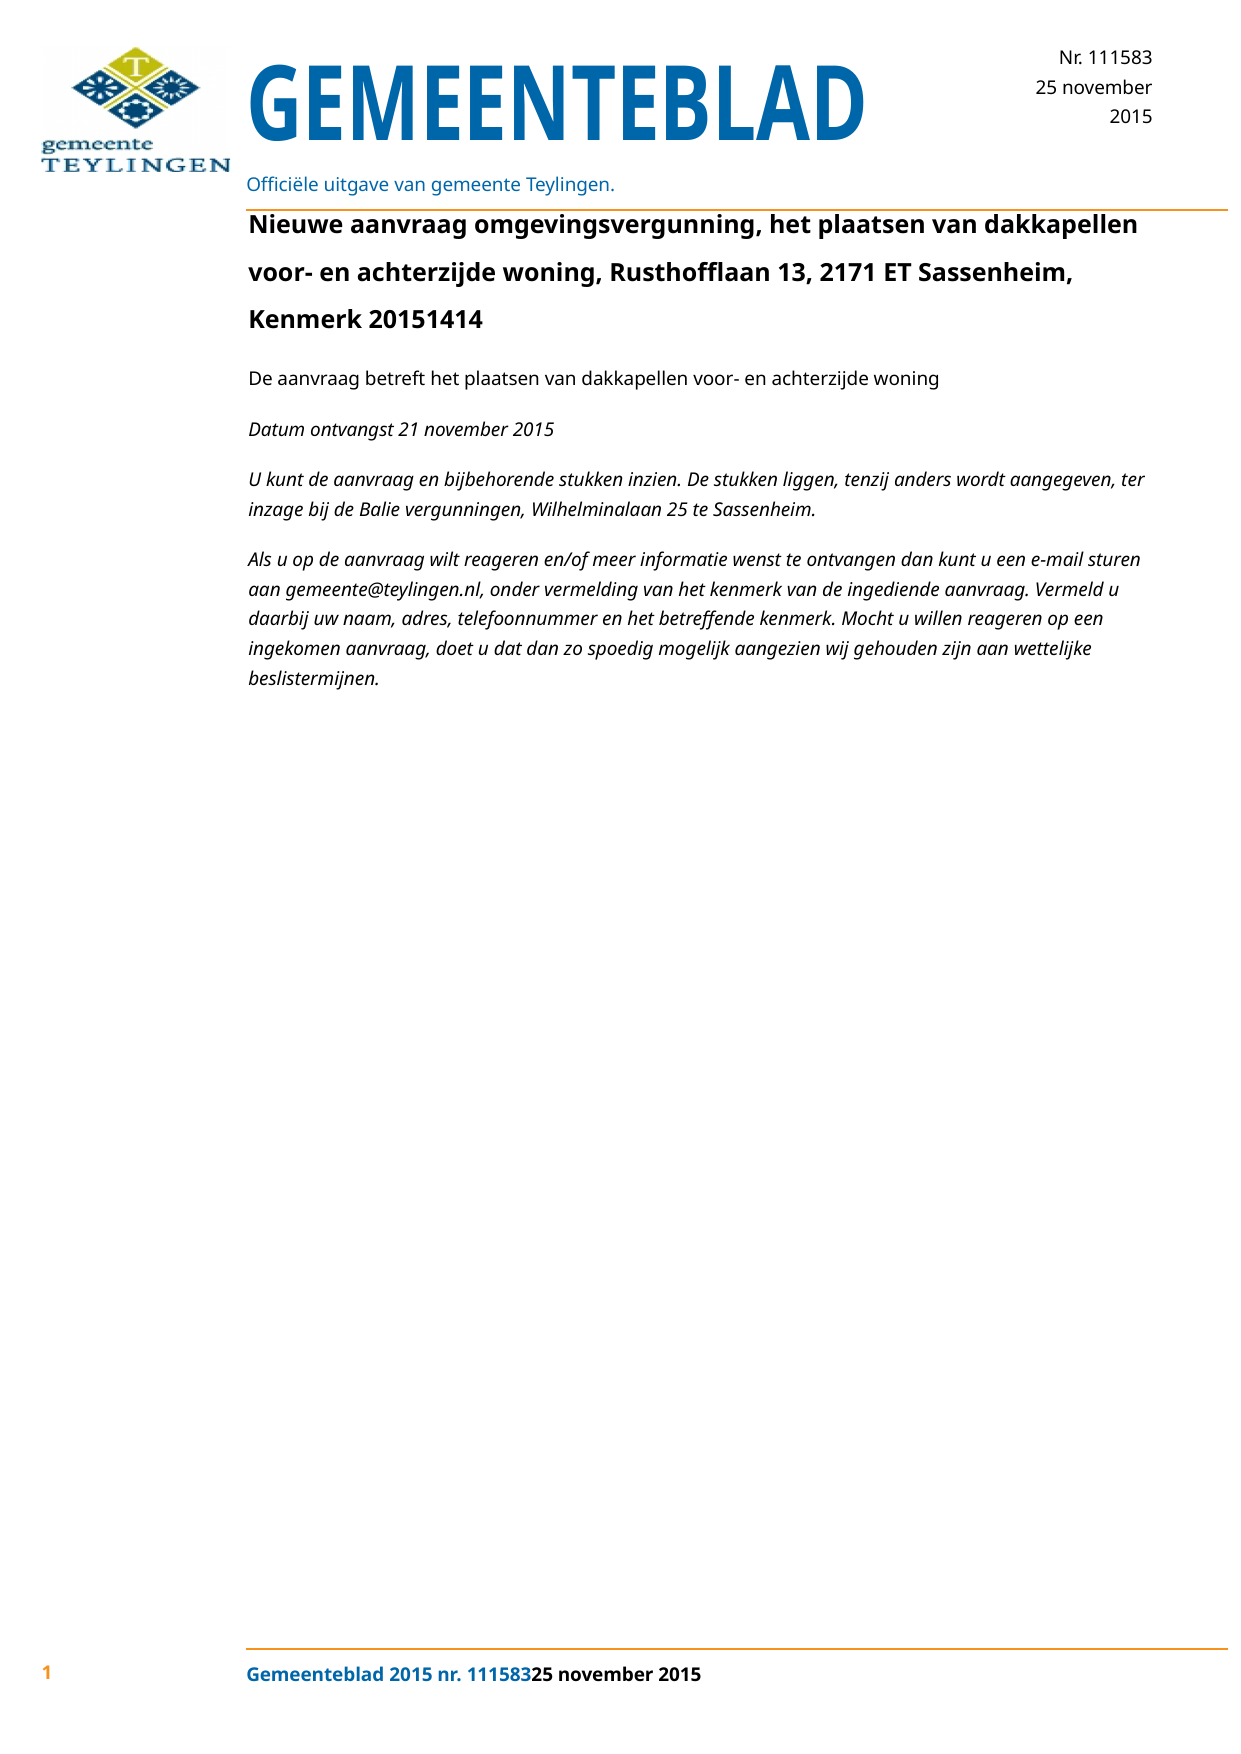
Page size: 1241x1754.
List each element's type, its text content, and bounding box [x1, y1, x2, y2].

text Nieuwe aanvraag omgevingsvergunning, het plaatsen van dakkapellen voor- en achterzijde woning, Rusthofflaan 13, 2171 ET Sassenheim, Kenmerk 20151414 [248, 211, 1152, 336]
picture [41, 47, 231, 172]
text U kunt de aanvraag en bijbehorende stukken inzien. De stukken liggen, tenzij anders wordt aangegeven, ter inzage bij de Balie vergunningen, Wilhelminalaan 25 te Sassenheim. [248, 466, 1152, 522]
text De aanvraag betreft het plaatsen van dakkapellen voor- en achterzijde woning [248, 366, 1152, 391]
text Datum ontvangst 21 november 2015 [248, 416, 1152, 442]
text Als u op de aanvraag wilt reageren en/of meer informatie wenst te ontvangen dan kunt u een e-mail sturen aan gemeente@teylingen.nl, onder vermelding van het kenmerk van de ingediende aanvraag. Vermeld u daarbij uw naam, adres, telefoonnummer en het betreffende kenmerk. Mocht u willen reageren op een ingekomen aanvraag, doet u dat dan zo spoedig mogelijk aangezien wij gehouden zijn aan wettelijke beslistermijnen. [248, 546, 1152, 690]
